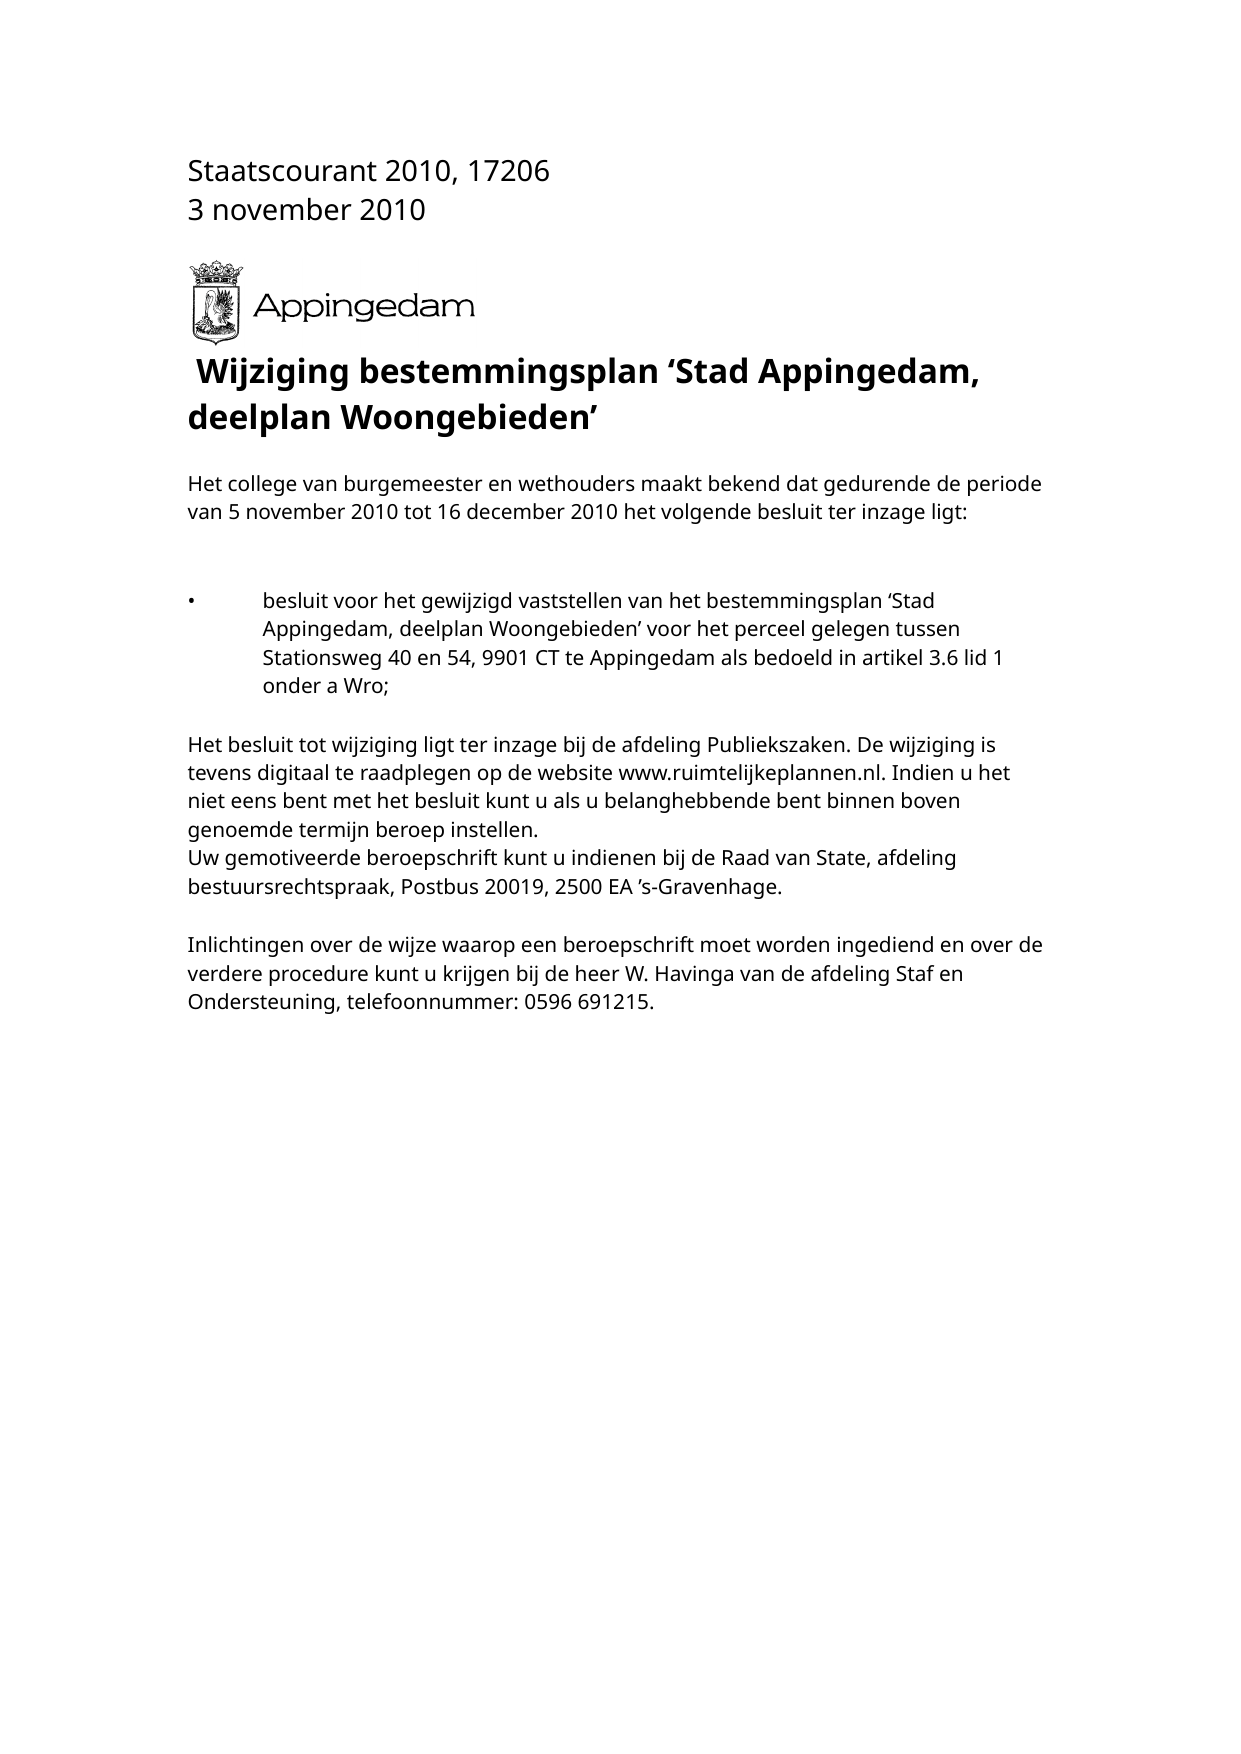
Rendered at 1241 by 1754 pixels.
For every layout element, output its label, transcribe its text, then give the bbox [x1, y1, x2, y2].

text Het besluit tot wijziging ligt ter inzage bij de afdeling Publiekszaken. De wijziging is tevens digitaal te raadplegen op de website www.ruimtelijkeplannen.nl. Indien u het niet eens bent met het besluit kunt u als u belanghebbende bent binnen boven genoemde termijn beroep instellen. [187, 730, 1053, 843]
subtitle Wijziging bestemmingsplan ‘Stad Appingedam, deelplan Woongebieden’ [187, 271, 1053, 439]
list besluit voor het gewijzigd vaststellen van het bestemmingsplan ‘Stad Appingedam, deelplan Woongebieden’ voor het perceel gelegen tussen Stationsweg 40 en 54, 9901 CT te Appingedam als bedoeld in artikel 3.6 lid 1 onder a Wro; [187, 586, 1053, 700]
text Uw gemotiveerde beroepschrift kunt u indienen bij de Raad van State, afdeling bestuursrechtspraak, Postbus 20019, 2500 EA ’s-Gravenhage. [187, 843, 1053, 900]
text Staatscourant 2010, 17206 [187, 150, 1053, 190]
text 3 november 2010 [187, 190, 1053, 229]
picture [187, 258, 477, 348]
text Inlichtingen over de wijze waarop een beroepschrift moet worden ingediend en over de verdere procedure kunt u krijgen bij de heer W. Havinga van de afdeling Staf en Ondersteuning, telefoonnummer: 0596 691215. [187, 930, 1053, 1016]
text Het college van burgemeester en wethouders maakt bekend dat gedurende de periode van 5 november 2010 tot 16 december 2010 het volgende besluit ter inzage ligt: [187, 469, 1053, 526]
